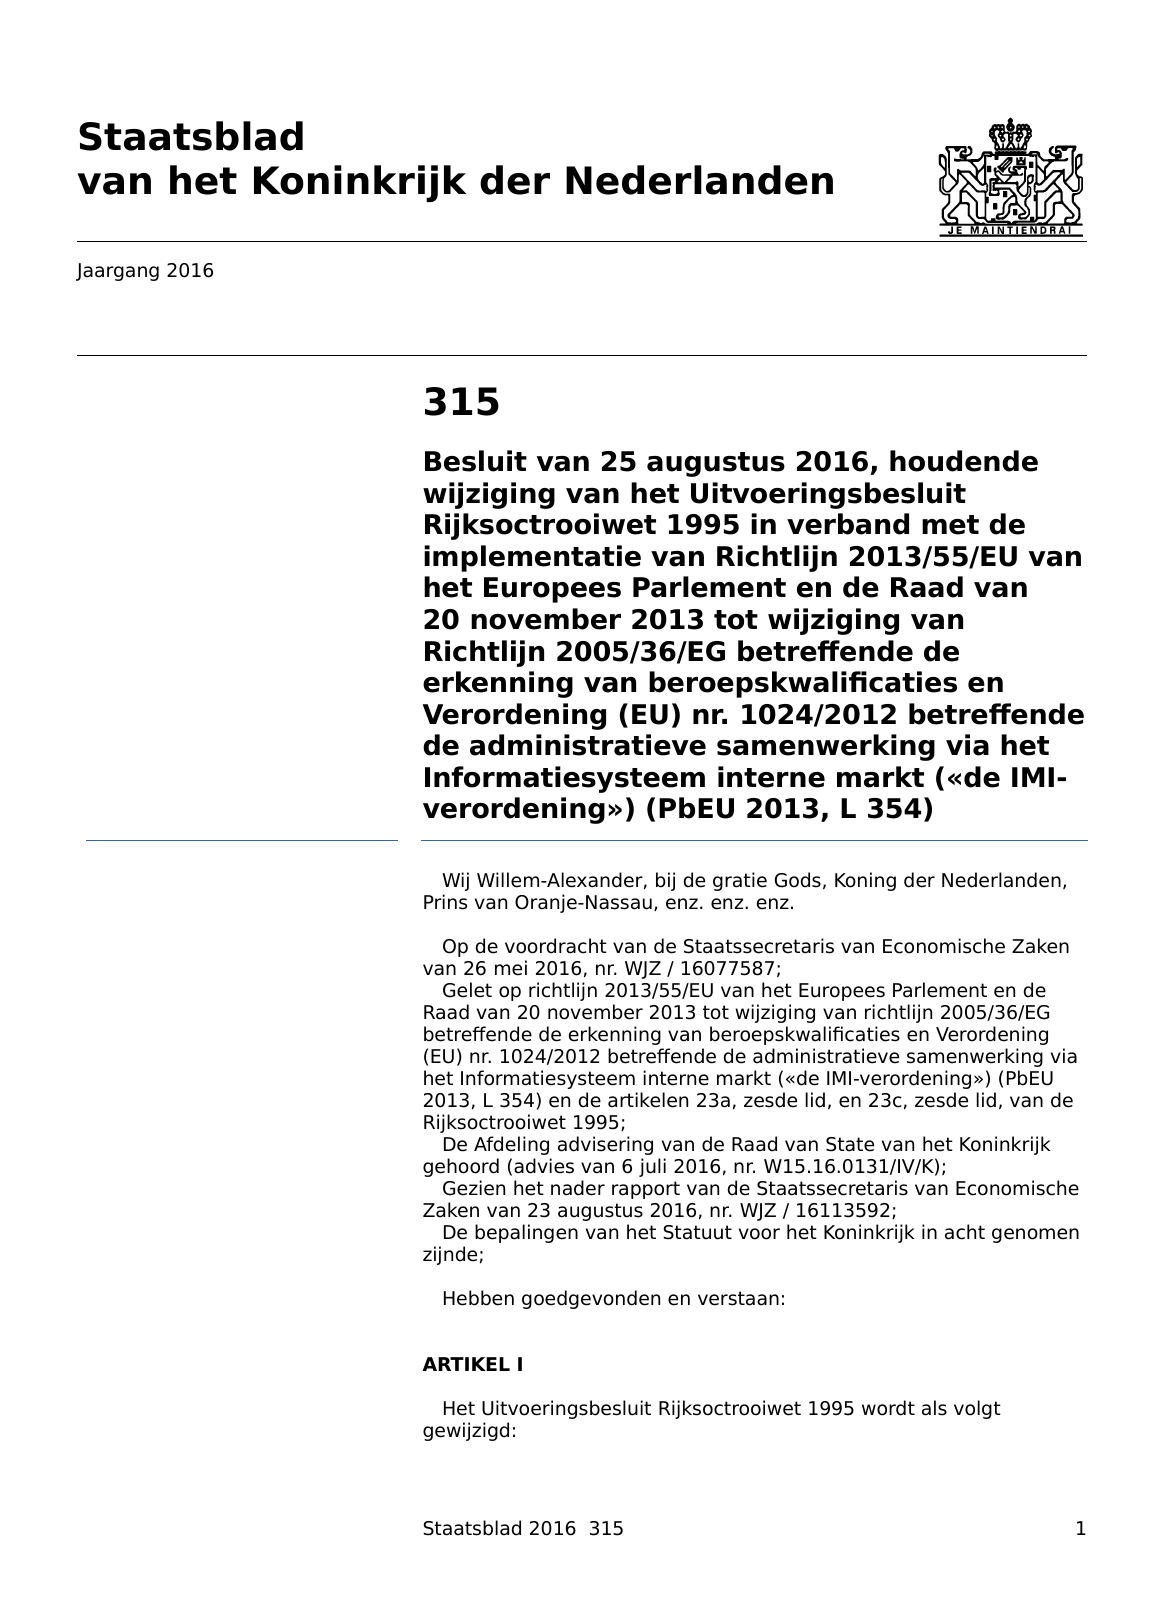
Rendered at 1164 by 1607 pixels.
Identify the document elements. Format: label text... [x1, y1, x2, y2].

table_header Staatsblad van het Koninkrijk der Nederlanden [77, 100, 886, 241]
picture [936, 115, 1087, 240]
text De bepalingen van het Statuut voor het Koninkrijk in acht genomen zijnde; [422, 1222, 1087, 1266]
text Wij Willem-Alexander, bij de gratie Gods, Koning der Nederlanden, Prins van Oranje-Nassau, enz. enz. enz. [422, 870, 1087, 914]
text Op de voordracht van de Staatssecretaris van Economische Zaken van 26 mei 2016, nr. WJZ / 16077587; [422, 936, 1087, 980]
table_cell Jaargang 2016 [77, 242, 1087, 355]
subtitle 315 [422, 381, 1087, 424]
text Hebben goedgevonden en verstaan: [422, 1288, 1087, 1310]
text Besluit van 25 augustus 2016, houdende wijziging van het Uitvoeringsbesluit Rijksoctrooiwet 1995 in verband met de implementatie van Richtlijn 2013/55/EU van het Europees Parlement en de Raad van 20 november 2013 tot wijziging van Richtlijn 2005/36/EG betreffende de erkenning van beroepskwalificaties en Verordening (EU) nr. 1024/2012 betreffende de administratieve samenwerking via het Informatiesysteem interne markt («de IMI-verordening») (PbEU 2013, L 354) [422, 447, 1087, 825]
table_header [886, 100, 1087, 241]
text Gelet op richtlijn 2013/55/EU van het Europees Parlement en de Raad van 20 november 2013 tot wijziging van richtlijn 2005/36/EG betreffende de erkenning van beroepskwalificaties en Verordening (EU) nr. 1024/2012 betreffende de administratieve samenwerking via het Informatiesysteem interne markt («de IMI-verordening») (PbEU 2013, L 354) en de artikelen 23a, zesde lid, en 23c, zesde lid, van de Rijksoctrooiwet 1995; [422, 980, 1087, 1134]
text Het Uitvoeringsbesluit Rijksoctrooiwet 1995 wordt als volgt gewijzigd: [422, 1398, 1087, 1442]
subtitle ARTIKEL I [422, 1354, 1087, 1376]
text Gezien het nader rapport van de Staatssecretaris van Economische Zaken van 23 augustus 2016, nr. WJZ / 16113592; [422, 1178, 1087, 1222]
text De Afdeling advisering van de Raad van State van het Koninkrijk gehoord (advies van 6 juli 2016, nr. W15.16.0131/IV/K); [422, 1134, 1087, 1178]
